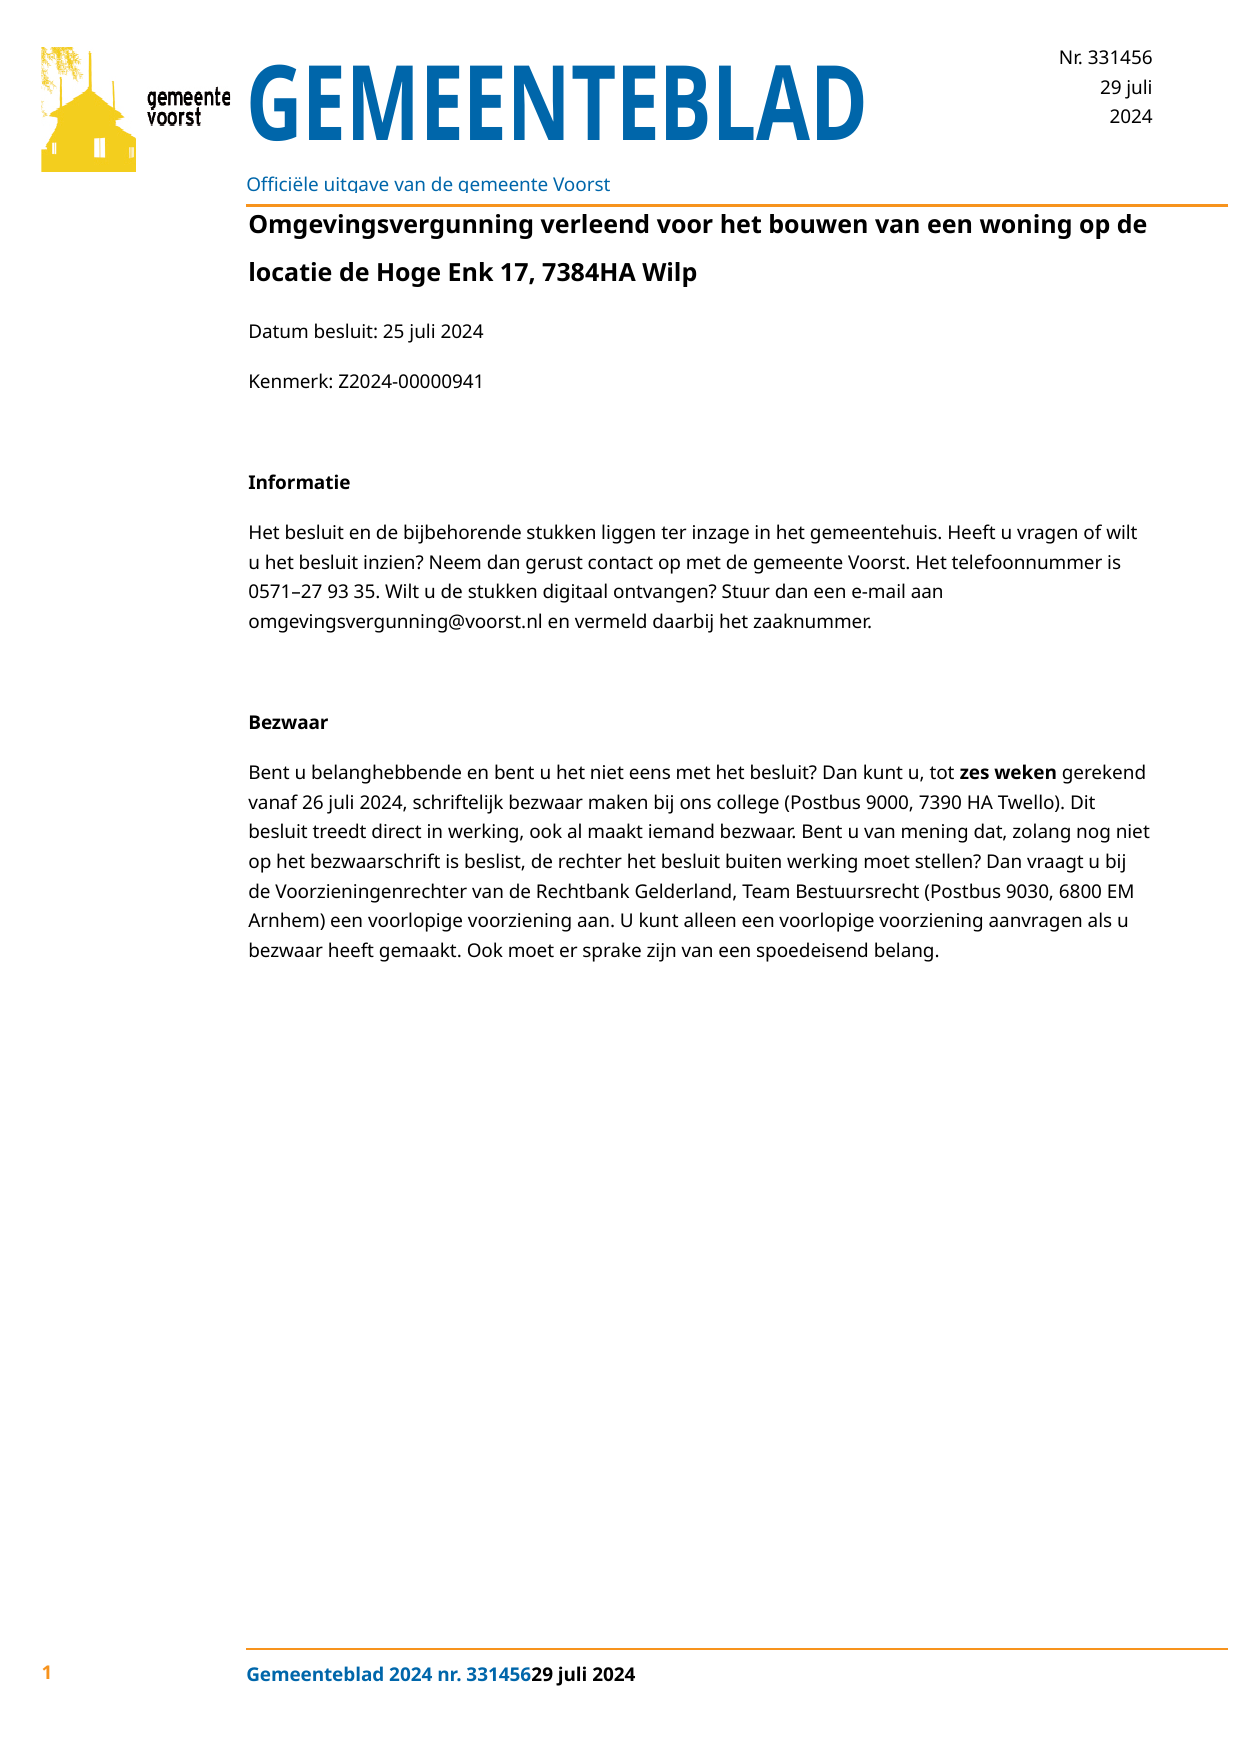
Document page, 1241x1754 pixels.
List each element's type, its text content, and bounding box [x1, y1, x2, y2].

picture [41, 47, 231, 172]
text Bezwaar [248, 709, 1152, 735]
text Omgevingsvergunning verleend voor het bouwen van een woning op de locatie de Hoge Enk 17, 7384HA Wilp [248, 207, 1152, 288]
text Bent u belanghebbende en bent u het niet eens met het besluit? Dan kunt u, tot zes weken gerekend vanaf 26 juli 2024, schriftelijk bezwaar maken bij ons college (Postbus 9000, 7390 HA Twello). Dit besluit treedt direct in werking, ook al maakt iemand bezwaar. Bent u van mening dat, zolang nog niet op het bezwaarschrift is beslist, de rechter het besluit buiten werking moet stellen? Dan vraagt u bij de Voorzieningenrechter van de Rechtbank Gelderland, Team Bestuursrecht (Postbus 9030, 6800 EM Arnhem) een voorlopige voorziening aan. U kunt alleen een voorlopige voorziening aanvragen als u bezwaar heeft gemaakt. Ook moet er sprake zijn van een spoedeisend belang. [248, 759, 1152, 963]
text Informatie [248, 469, 1152, 495]
text Het besluit en de bijbehorende stukken liggen ter inzage in het gemeentehuis. Heeft u vragen of wilt u het besluit inzien? Neem dan gerust contact op met de gemeente Voorst. Het telefoonnummer is 0571–27 93 35. Wilt u de stukken digitaal ontvangen? Stuur dan een e-mail aan omgevingsvergunning@voorst.nl en vermeld daarbij het zaaknummer. [248, 519, 1152, 634]
text Datum besluit: 25 juli 2024 [248, 318, 1152, 344]
text Kenmerk: Z2024-00000941 [248, 368, 1152, 394]
